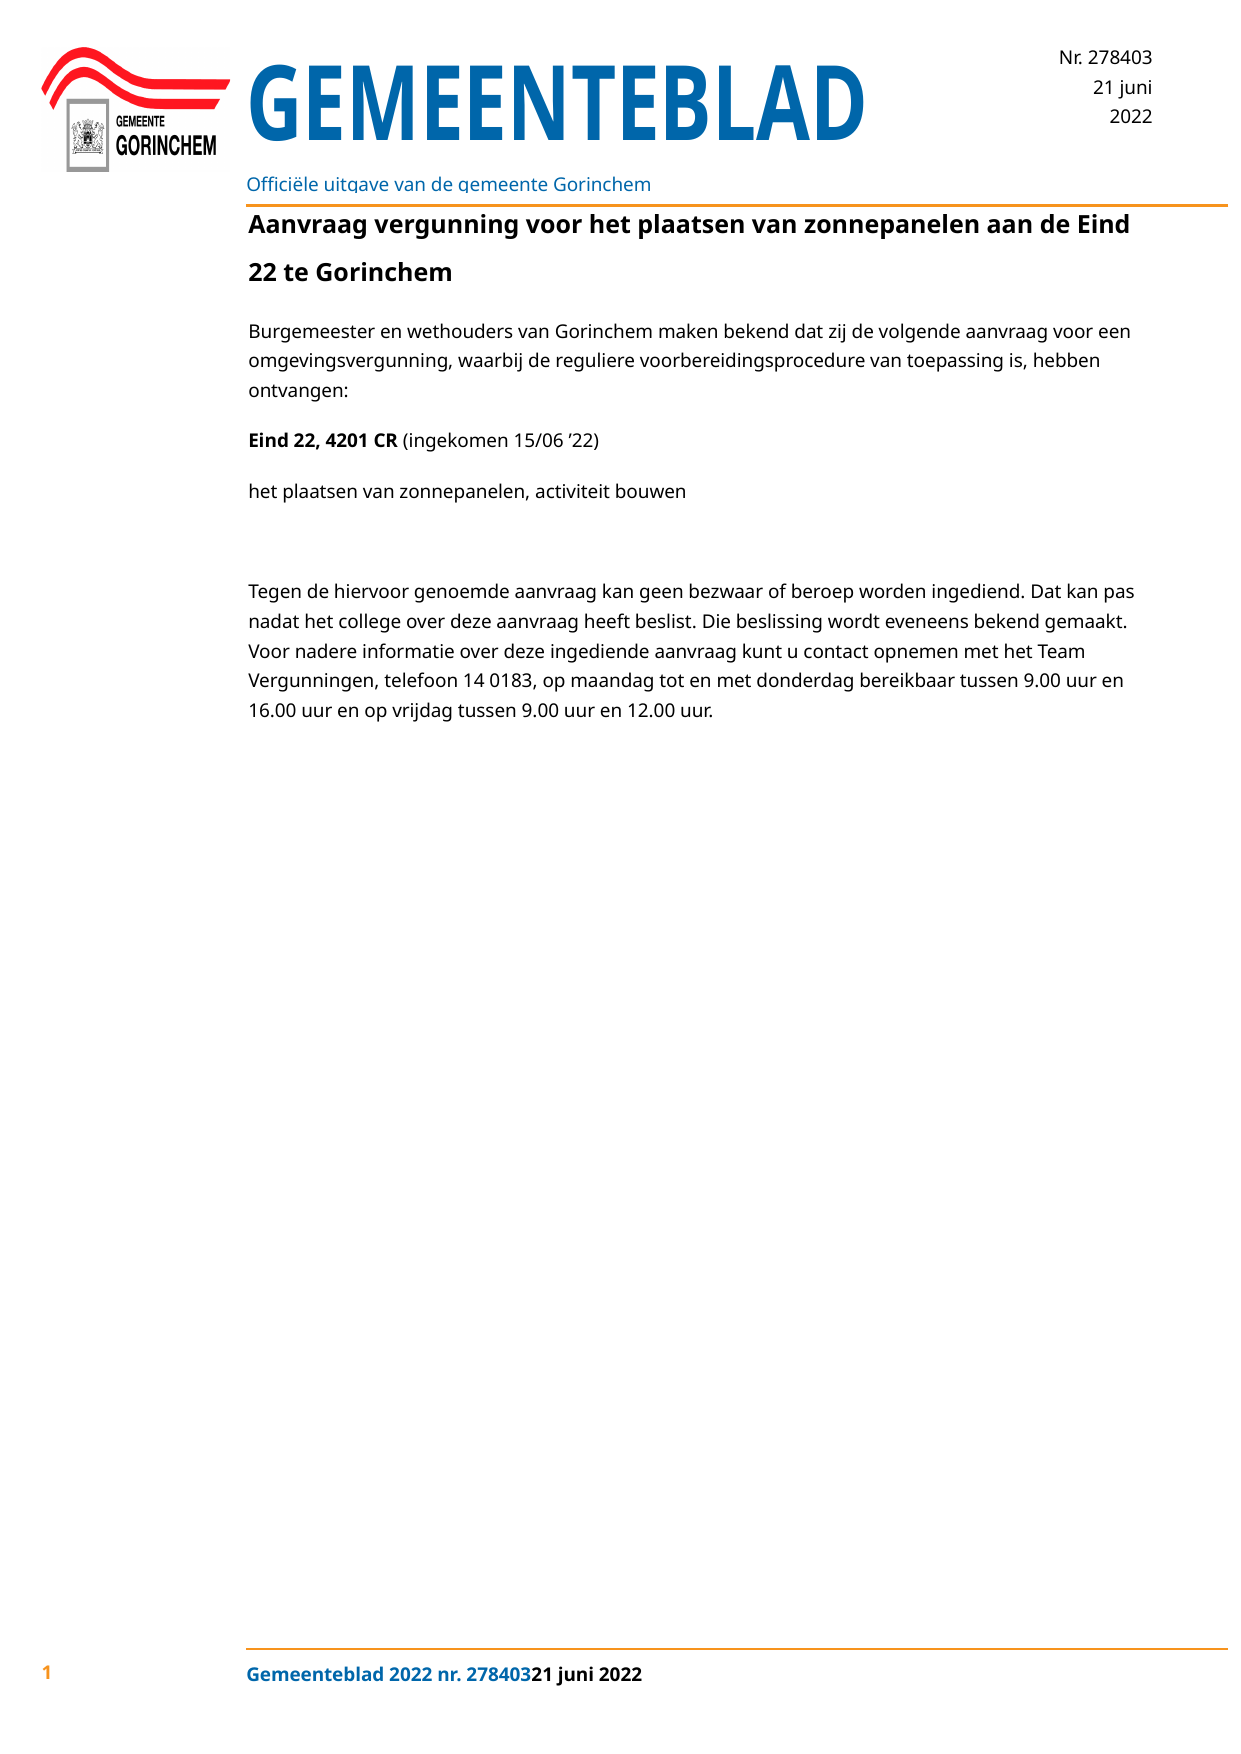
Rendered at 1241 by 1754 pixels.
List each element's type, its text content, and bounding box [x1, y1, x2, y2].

text Aanvraag vergunning voor het plaatsen van zonnepanelen aan de Eind 22 te Gorinchem [248, 207, 1152, 288]
text Burgemeester en wethouders van Gorinchem maken bekend dat zij de volgende aanvraag voor een omgevingsvergunning, waarbij de reguliere voorbereidingsprocedure van toepassing is, hebben ontvangen: [248, 318, 1152, 403]
text het plaatsen van zonnepanelen, activiteit bouwen [248, 478, 1152, 504]
text Tegen de hiervoor genoemde aanvraag kan geen bezwaar of beroep worden ingediend. Dat kan pas nadat het college over deze aanvraag heeft beslist. Die beslissing wordt eveneens bekend gemaakt. Voor nadere informatie over deze ingediende aanvraag kunt u contact opnemen met het Team Vergunningen, telefoon 14 0183, op maandag tot en met donderdag bereikbaar tussen 9.00 uur en 16.00 uur en op vrijdag tussen 9.00 uur en 12.00 uur. [248, 579, 1152, 723]
picture [41, 47, 231, 172]
text Eind 22, 4201 CR (ingekomen 15/06 ’22) [248, 427, 1152, 453]
